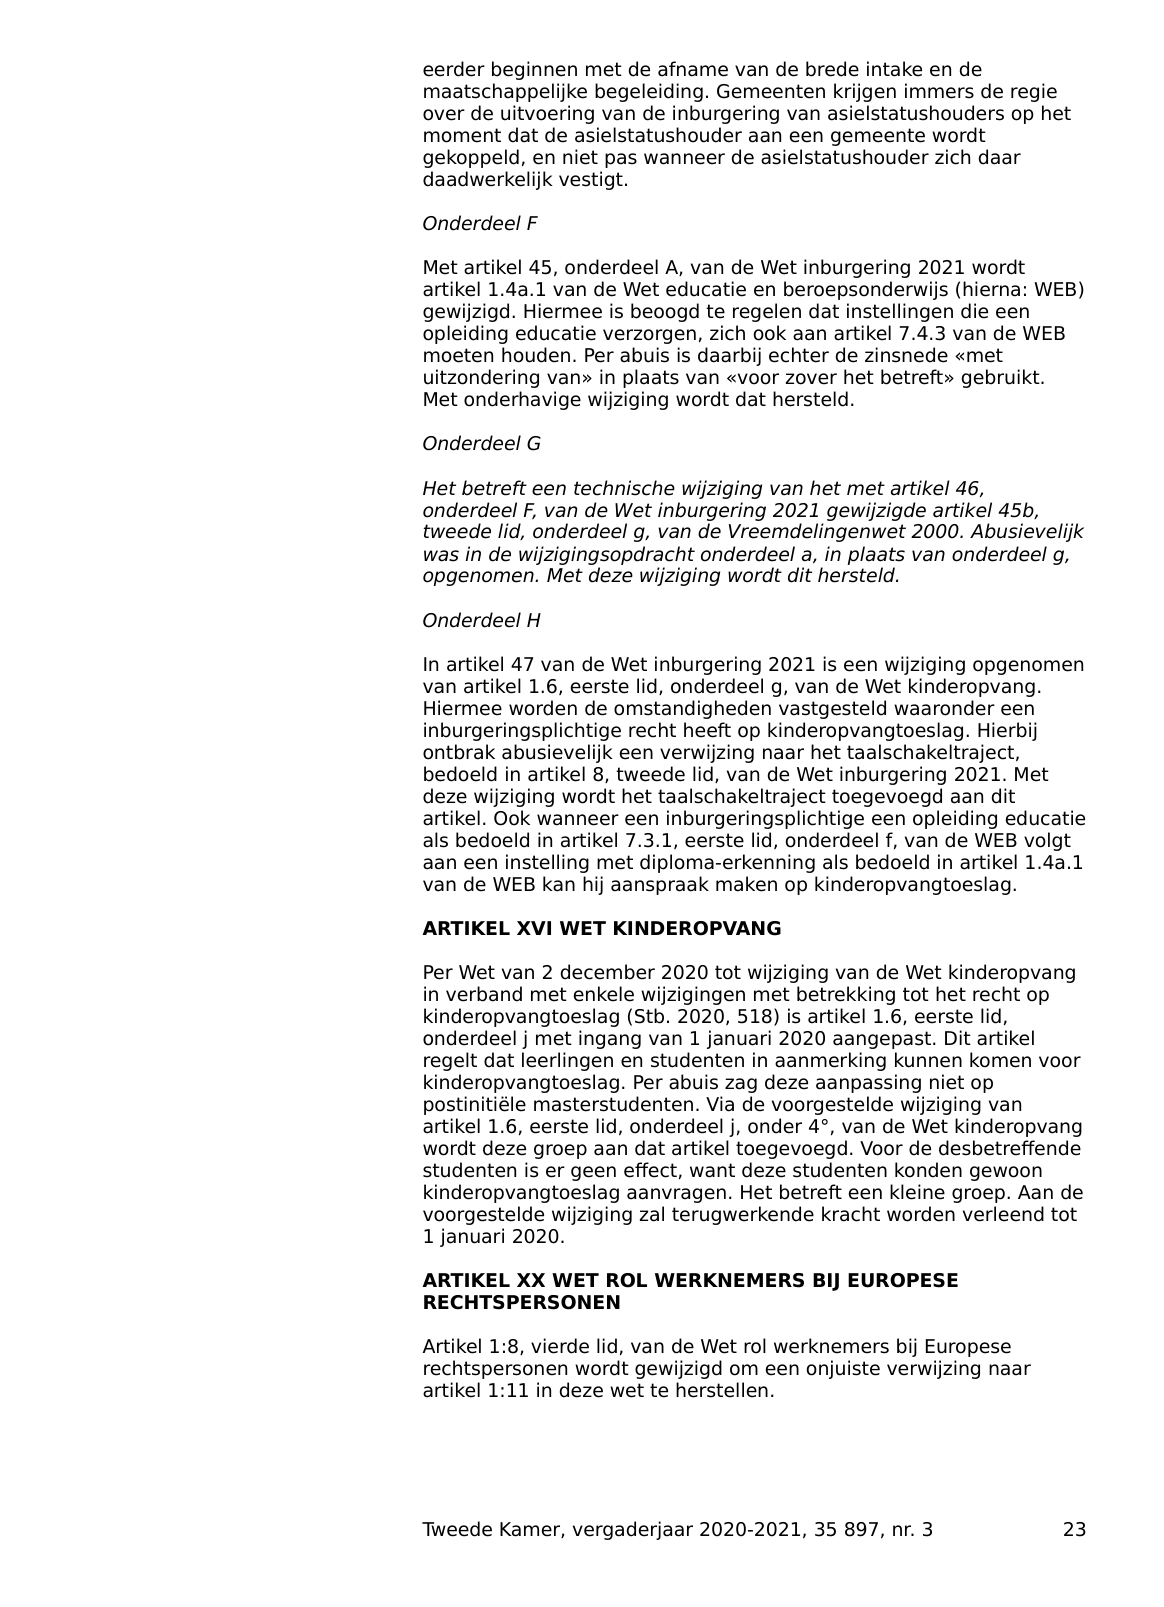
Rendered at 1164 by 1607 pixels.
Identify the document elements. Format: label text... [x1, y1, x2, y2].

text Artikel 1:8, vierde lid, van de Wet rol werknemers bij Europese rechtspersonen wordt gewijzigd om een onjuiste verwijzing naar artikel 1:11 in deze wet te herstellen. [422, 1336, 1087, 1402]
text In artikel 47 van de Wet inburgering 2021 is een wijziging opgenomen van artikel 1.6, eerste lid, onderdeel g, van de Wet kinderopvang. Hiermee worden de omstandigheden vastgesteld waaronder een inburgeringsplichtige recht heeft op kinderopvangtoeslag. Hierbij ontbrak abusievelijk een verwijzing naar het taalschakeltraject, bedoeld in artikel 8, tweede lid, van de Wet inburgering 2021. Met deze wijziging wordt het taalschakeltraject toegevoegd aan dit artikel. Ook wanneer een inburgeringsplichtige een opleiding educatie als bedoeld in artikel 7.3.1, eerste lid, onderdeel f, van de WEB volgt aan een instelling met diploma-erkenning als bedoeld in artikel 1.4a.1 van de WEB kan hij aanspraak maken op kinderopvangtoeslag. [422, 654, 1087, 896]
subtitle Onderdeel F [422, 213, 1087, 235]
text Met artikel 45, onderdeel A, van de Wet inburgering 2021 wordt artikel 1.4a.1 van de Wet educatie en beroepsonderwijs (hierna: WEB) gewijzigd. Hiermee is beoogd te regelen dat instellingen die een opleiding educatie verzorgen, zich ook aan artikel 7.4.3 van de WEB moeten houden. Per abuis is daarbij echter de zinsnede «met uitzondering van» in plaats van «voor zover het betreft» gebruikt. Met onderhavige wijziging wordt dat hersteld. [422, 257, 1087, 411]
text Het betreft een technische wijziging van het met artikel 46, onderdeel F, van de Wet inburgering 2021 gewijzigde artikel 45b, tweede lid, onderdeel g, van de Vreemdelingenwet 2000. Abusievelijk was in de wijzigingsopdracht onderdeel a, in plaats van onderdeel g, opgenomen. Met deze wijziging wordt dit hersteld. [422, 477, 1087, 587]
text eerder beginnen met de afname van de brede intake en de maatschappelijke begeleiding. Gemeenten krijgen immers de regie over de uitvoering van de inburgering van asielstatushouders op het moment dat de asielstatushouder aan een gemeente wordt gekoppeld, en niet pas wanneer de asielstatushouder zich daar daadwerkelijk vestigt. [422, 59, 1087, 191]
subtitle Onderdeel H [422, 609, 1087, 632]
subtitle ARTIKEL XX WET ROL WERKNEMERS BIJ EUROPESE RECHTSPERSONEN [422, 1270, 1087, 1314]
text Per Wet van 2 december 2020 tot wijziging van de Wet kinderopvang in verband met enkele wijzigingen met betrekking tot het recht op kinderopvangtoeslag (Stb. 2020, 518) is artikel 1.6, eerste lid, onderdeel j met ingang van 1 januari 2020 aangepast. Dit artikel regelt dat leerlingen en studenten in aanmerking kunnen komen voor kinderopvangtoeslag. Per abuis zag deze aanpassing niet op postinitiële masterstudenten. Via de voorgestelde wijziging van artikel 1.6, eerste lid, onderdeel j, onder 4°, van de Wet kinderopvang wordt deze groep aan dat artikel toegevoegd. Voor de desbetreffende studenten is er geen effect, want deze studenten konden gewoon kinderopvangtoeslag aanvragen. Het betreft een kleine groep. Aan de voorgestelde wijziging zal terugwerkende kracht worden verleend tot 1 januari 2020. [422, 962, 1087, 1248]
subtitle Onderdeel G [422, 433, 1087, 455]
subtitle ARTIKEL XVI WET KINDEROPVANG [422, 918, 1087, 940]
